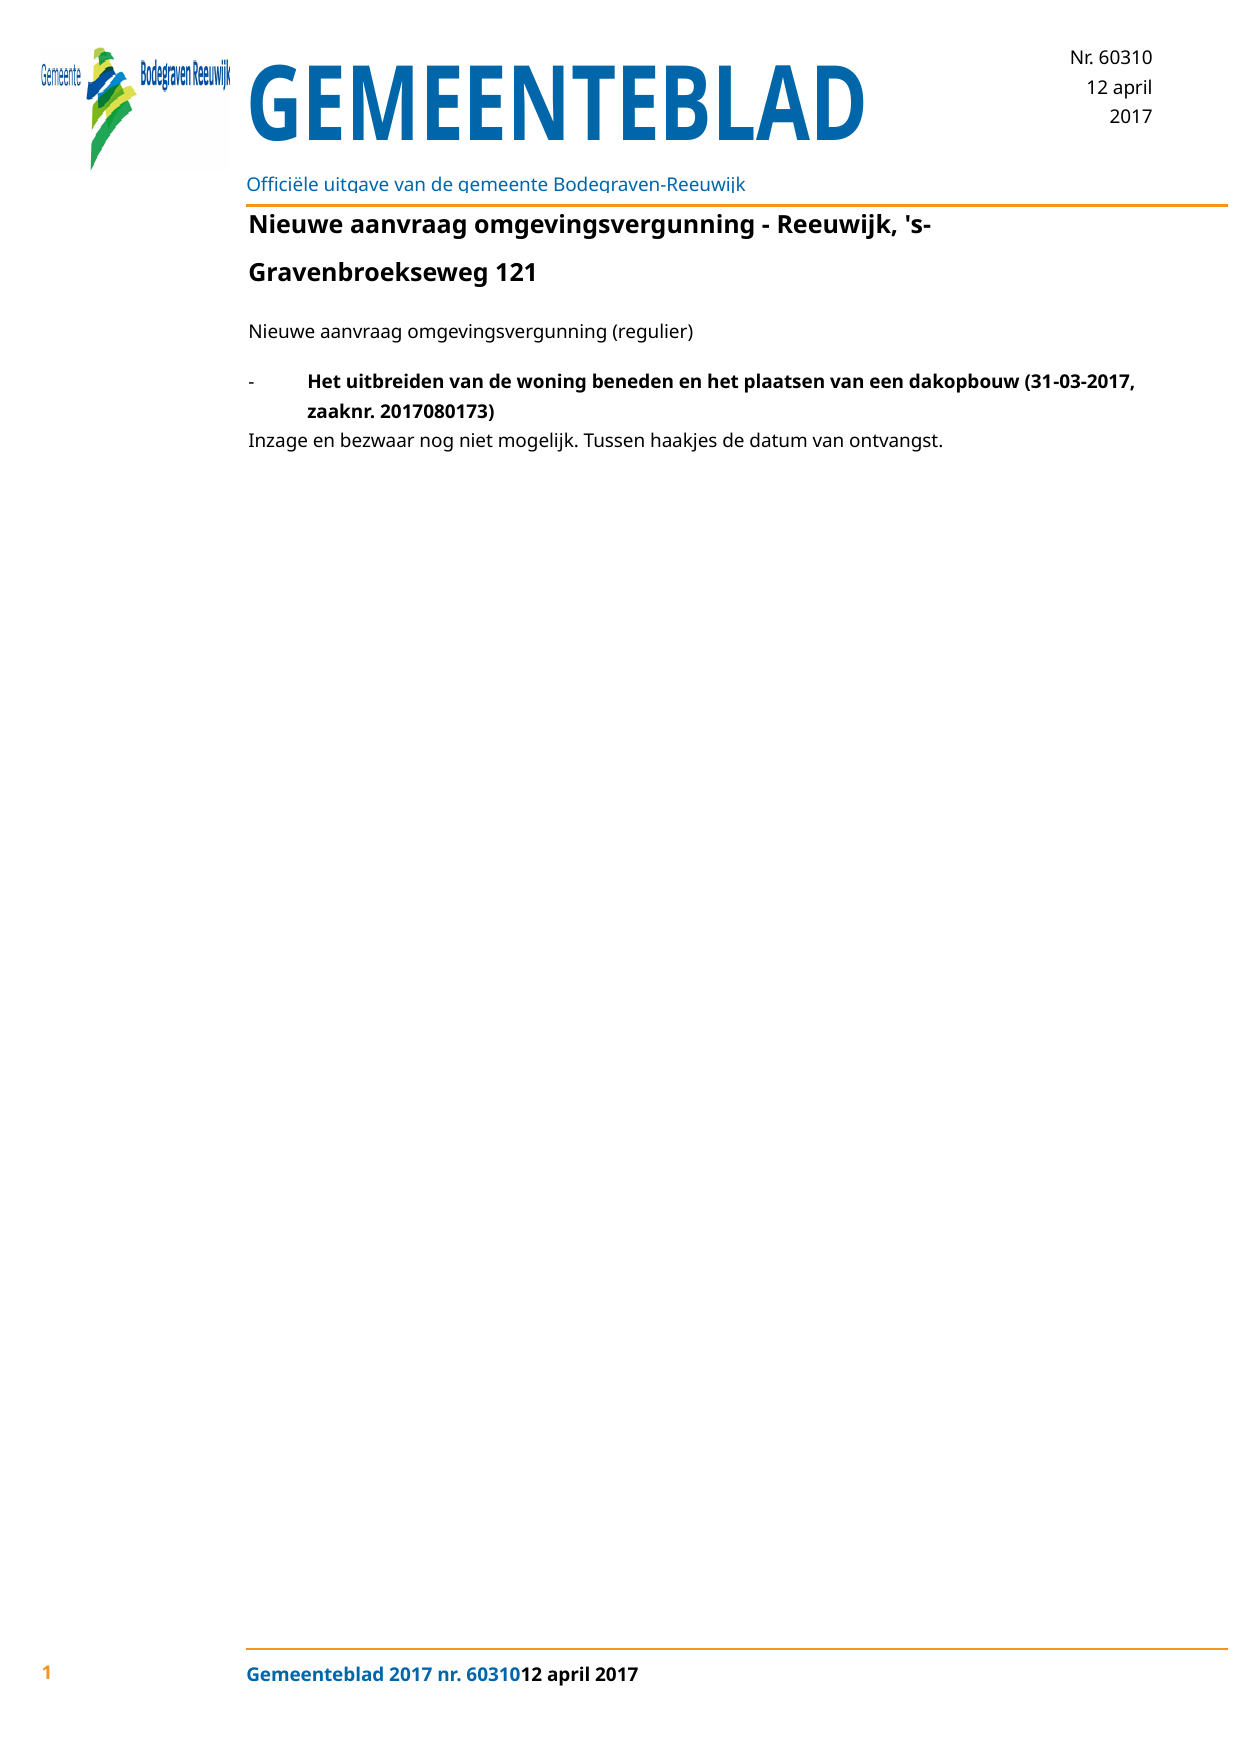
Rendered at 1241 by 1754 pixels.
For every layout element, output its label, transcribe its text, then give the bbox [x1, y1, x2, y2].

list Het uitbreiden van de woning beneden en het plaatsen van een dakopbouw (31‑03‑2017, zaaknr. 2017080173) [248, 368, 1152, 424]
picture [41, 47, 231, 172]
text Nieuwe aanvraag omgevingsvergunning - Reeuwijk, 's-Gravenbroekseweg 121 [248, 207, 1152, 288]
text Inzage en bezwaar nog niet mogelijk. Tussen haakjes de datum van ontvangst. [248, 427, 1152, 453]
text Nieuwe aanvraag omgevingsvergunning (regulier) [248, 318, 1152, 344]
